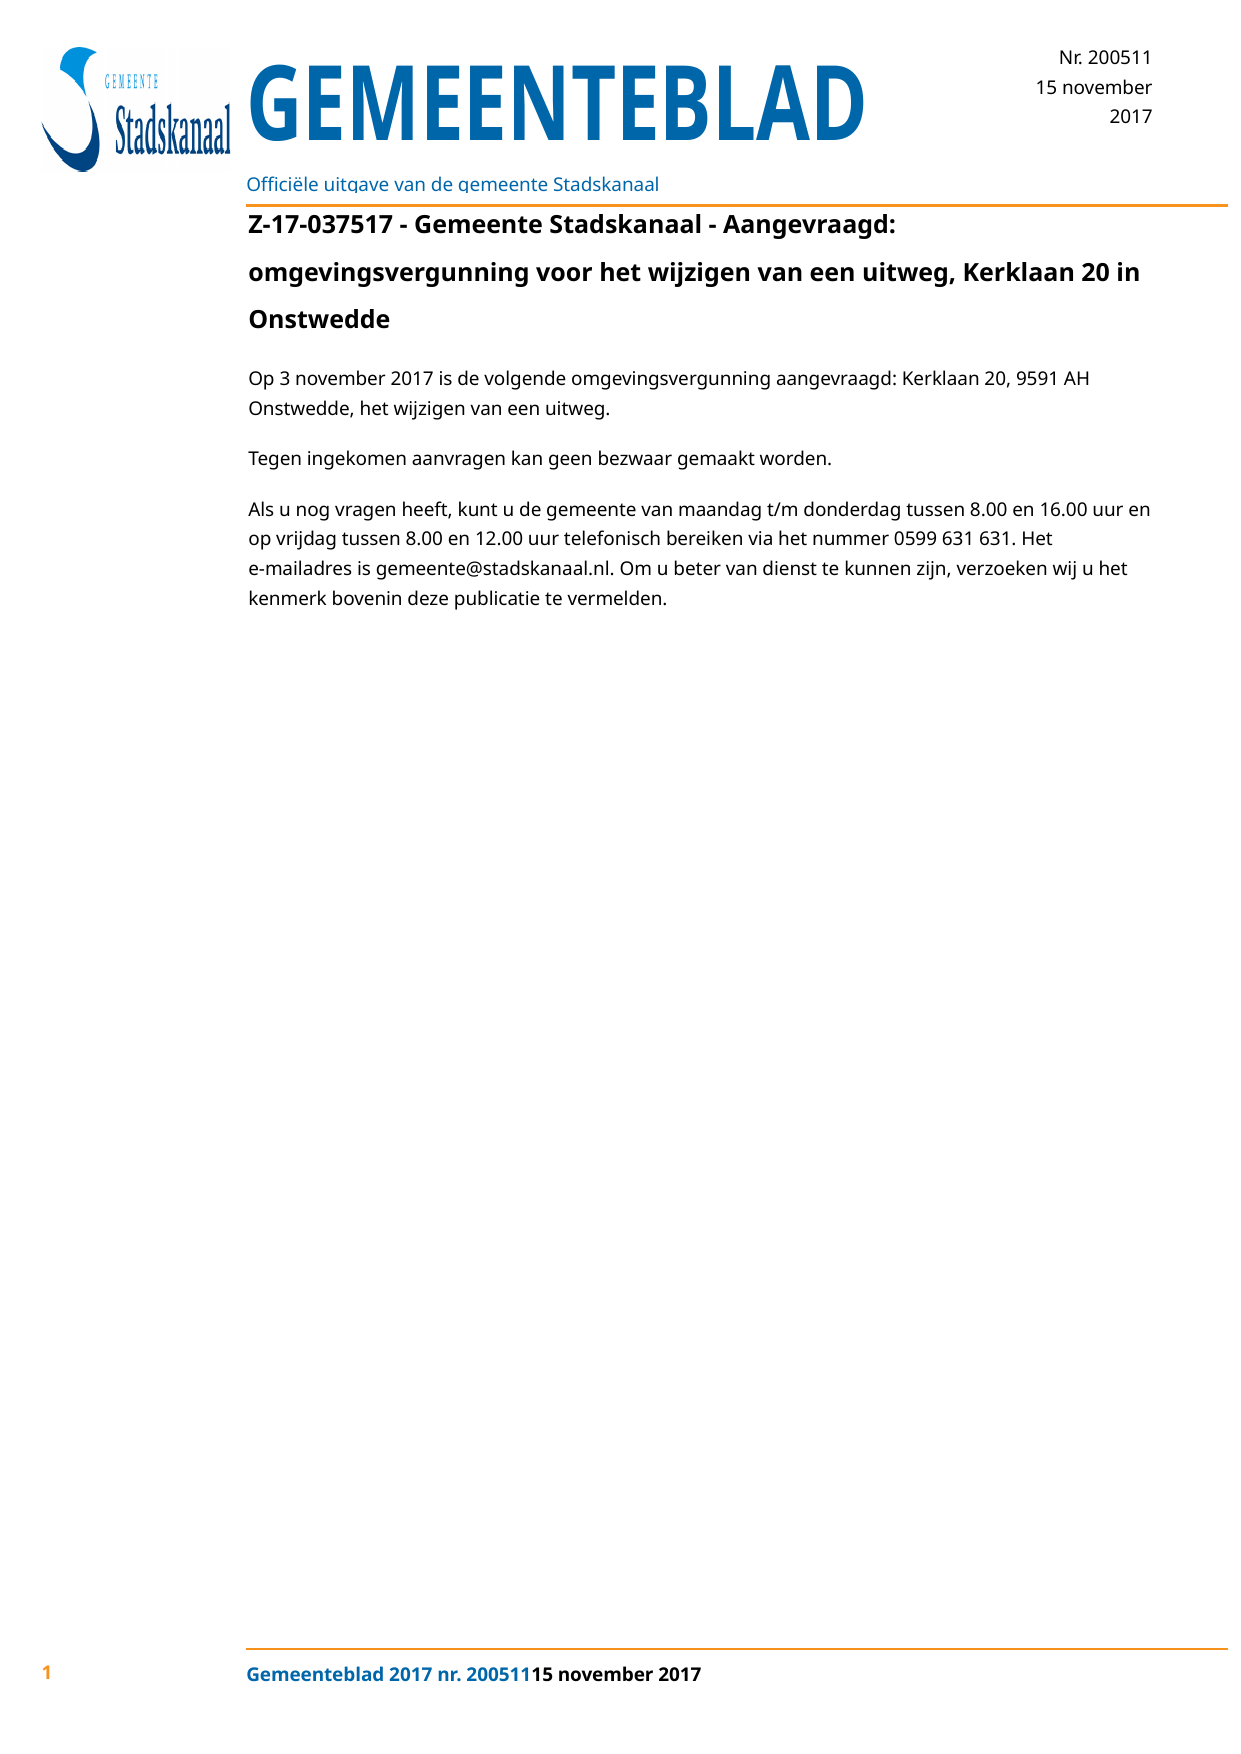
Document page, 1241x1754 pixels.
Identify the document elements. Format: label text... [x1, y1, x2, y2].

text Als u nog vragen heeft, kunt u de gemeente van maandag t/m donderdag tussen 8.00 en 16.00 uur en op vrijdag tussen 8.00 en 12.00 uur telefonisch bereiken via het nummer 0599 631 631. Het e‑mailadres is gemeente@stadskanaal.nl. Om u beter van dienst te kunnen zijn, verzoeken wij u het kenmerk bovenin deze publicatie te vermelden. [248, 496, 1152, 610]
picture [41, 47, 231, 172]
text Tegen ingekomen aanvragen kan geen bezwaar gemaakt worden. [248, 446, 1152, 471]
text Op 3 november 2017 is de volgende omgevingsvergunning aangevraagd: Kerklaan 20, 9591 AH Onstwedde, het wijzigen van een uitweg. [248, 366, 1152, 421]
text Z-17-037517 - Gemeente Stadskanaal - Aangevraagd: omgevingsvergunning voor het wijzigen van een uitweg, Kerklaan 20 in Onstwedde [248, 207, 1152, 336]
